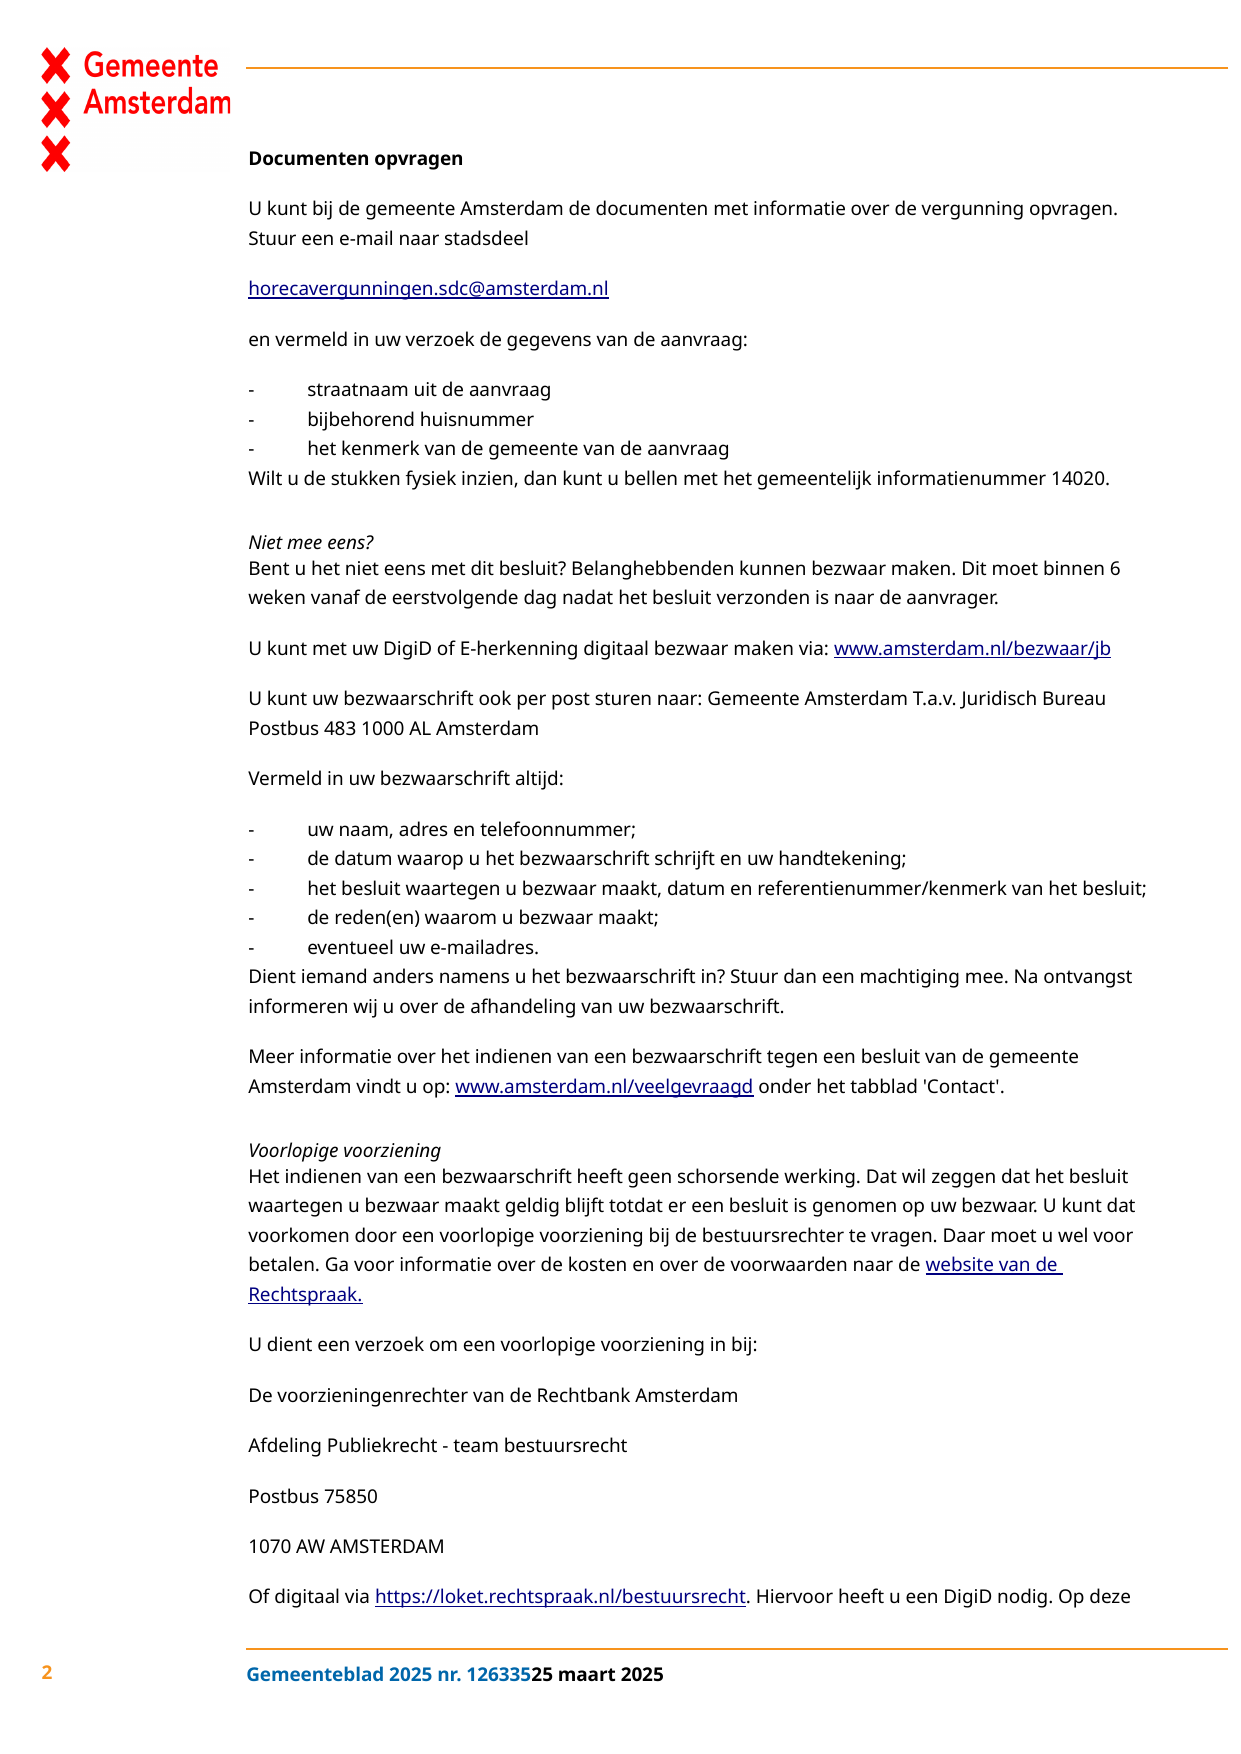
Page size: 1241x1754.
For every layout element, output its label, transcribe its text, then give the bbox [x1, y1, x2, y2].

list het kenmerk van de gemeente van de aanvraag [248, 436, 1152, 461]
list uw naam, adres en telefoonnummer; [248, 816, 1152, 841]
text U dient een verzoek om een voorlopige voorziening in bij: [248, 1332, 1152, 1357]
list eventueel uw e-mailadres. [248, 934, 1152, 960]
list bijbehorend huisnummer [248, 406, 1152, 432]
list de datum waarop u het bezwaarschrift schrijft en uw handtekening; [248, 845, 1152, 871]
list het besluit waartegen u bezwaar maakt, datum en referentienummer/kenmerk van het besluit; [248, 875, 1152, 901]
text Bent u het niet eens met dit besluit? Belanghebbenden kunnen bezwaar maken. Dit moet binnen 6 weken vanaf de eerstvolgende dag nadat het besluit verzonden is naar de aanvrager. [248, 555, 1152, 610]
text en vermeld in uw verzoek de gegevens van de aanvraag: [248, 326, 1152, 352]
text Afdeling Publiekrecht - team bestuursrecht [248, 1432, 1152, 1458]
text De voorzieningenrechter van de Rechtbank Amsterdam [248, 1382, 1152, 1408]
text U kunt bij de gemeente Amsterdam de documenten met informatie over de vergunning opvragen. Stuur een e-mail naar stadsdeel [248, 196, 1152, 251]
text Voorlopige voorziening [248, 1137, 1152, 1163]
list de reden(en) waarom u bezwaar maakt; [248, 904, 1152, 930]
text Of digitaal via https://loket.rechtspraak.nl/bestuursrecht. Hiervoor heeft u een DigiD nodig. Op deze [248, 1584, 1152, 1609]
text Wilt u de stukken fysiek inzien, dan kunt u bellen met het gemeentelijk informatienummer 14020. [248, 465, 1152, 491]
picture [41, 47, 231, 172]
text U kunt met uw DigiD of E-herkenning digitaal bezwaar maken via: www.amsterdam.nl/bezwaar/jb [248, 635, 1152, 661]
text Het indienen van een bezwaarschrift heeft geen schorsende werking. Dat wil zeggen dat het besluit waartegen u bezwaar maakt geldig blijft totdat er een besluit is genomen op uw bezwaar. U kunt dat voorkomen door een voorlopige voorziening bij de bestuursrechter te vragen. Daar moet u wel voor betalen. Ga voor informatie over de kosten en over de voorwaarden naar de website van de Rechtspraak. [248, 1163, 1152, 1307]
text U kunt uw bezwaarschrift ook per post sturen naar: Gemeente Amsterdam T.a.v. Juridisch Bureau Postbus 483 1000 AL Amsterdam [248, 685, 1152, 741]
text Documenten opvragen [248, 145, 1152, 171]
list straatnaam uit de aanvraag [248, 376, 1152, 402]
text 1070 AW AMSTERDAM [248, 1533, 1152, 1559]
text Postbus 75850 [248, 1483, 1152, 1509]
text Meer informatie over het indienen van een bezwaarschrift tegen een besluit van de gemeente Amsterdam vindt u op: www.amsterdam.nl/veelgevraagd onder het tabblad 'Contact'. [248, 1044, 1152, 1099]
text horecavergunningen.sdc@amsterdam.nl [248, 276, 1152, 301]
text Dient iemand anders namens u het bezwaarschrift in? Stuur dan een machtiging mee. Na ontvangst informeren wij u over de afhandeling van uw bezwaarschrift. [248, 964, 1152, 1019]
text Vermeld in uw bezwaarschrift altijd: [248, 765, 1152, 791]
text Niet mee eens? [248, 529, 1152, 555]
